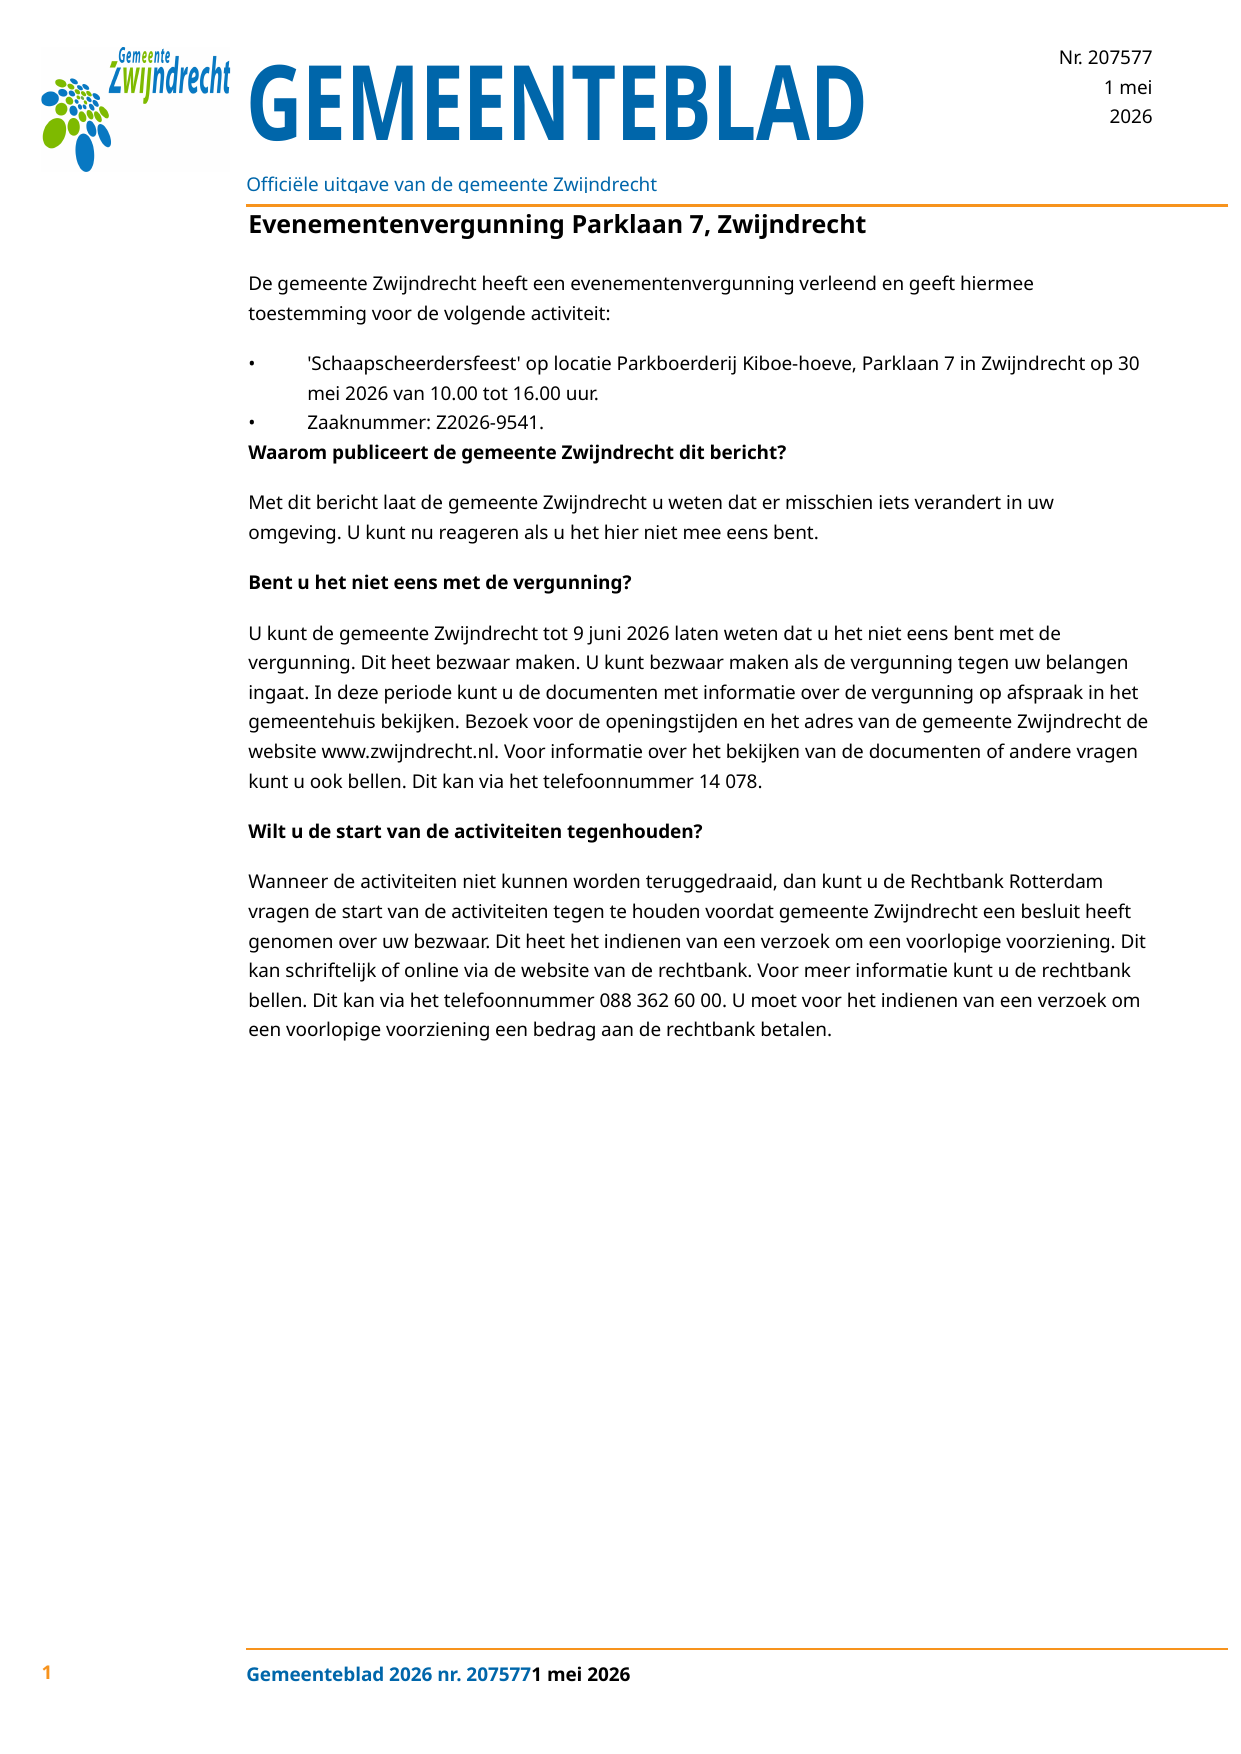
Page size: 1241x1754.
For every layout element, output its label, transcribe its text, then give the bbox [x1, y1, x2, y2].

text U kunt de gemeente Zwijndrecht tot 9 juni 2026 laten weten dat u het niet eens bent met de vergunning. Dit heet bezwaar maken. U kunt bezwaar maken als de vergunning tegen uw belangen ingaat. In deze periode kunt u de documenten met informatie over de vergunning op afspraak in het gemeentehuis bekijken. Bezoek voor de openingstijden en het adres van de gemeente Zwijndrecht de website www.zwijndrecht.nl. Voor informatie over het bekijken van de documenten of andere vragen kunt u ook bellen. Dit kan via het telefoonnummer 14 078. [248, 620, 1152, 793]
text Wanneer de activiteiten niet kunnen worden teruggedraaid, dan kunt u de Rechtbank Rotterdam vragen de start van de activiteiten tegen te houden voordat gemeente Zwijndrecht een besluit heeft genomen over uw bezwaar. Dit heet het indienen van een verzoek om een voorlopige voorziening. Dit kan schriftelijk of online via de website van de rechtbank. Voor meer informatie kunt u de rechtbank bellen. Dit kan via het telefoonnummer 088 362 60 00. U moet voor het indienen van een verzoek om een voorlopige voorziening een bedrag aan de rechtbank betalen. [248, 869, 1152, 1042]
text Evenementenvergunning Parklaan 7, Zwijndrecht [248, 207, 1152, 241]
text Wilt u de start van de activiteiten tegenhouden? [248, 818, 1152, 844]
list Zaaknummer: Z2026-9541. [248, 409, 1152, 435]
text De gemeente Zwijndrecht heeft een evenementenvergunning verleend en geeft hiermee toestemming voor de volgende activiteit: [248, 270, 1152, 326]
text Met dit bericht laat de gemeente Zwijndrecht u weten dat er misschien iets verandert in uw omgeving. U kunt nu reageren als u het hier niet mee eens bent. [248, 489, 1152, 545]
list 'Schaapscheerdersfeest' op locatie Parkboerderij Kiboe-hoeve, Parklaan 7 in Zwijndrecht op 30 mei 2026 van 10.00 tot 16.00 uur. [248, 350, 1152, 406]
picture [41, 47, 231, 172]
text Bent u het niet eens met de vergunning? [248, 569, 1152, 595]
text Waarom publiceert de gemeente Zwijndrecht dit bericht? [248, 439, 1152, 465]
